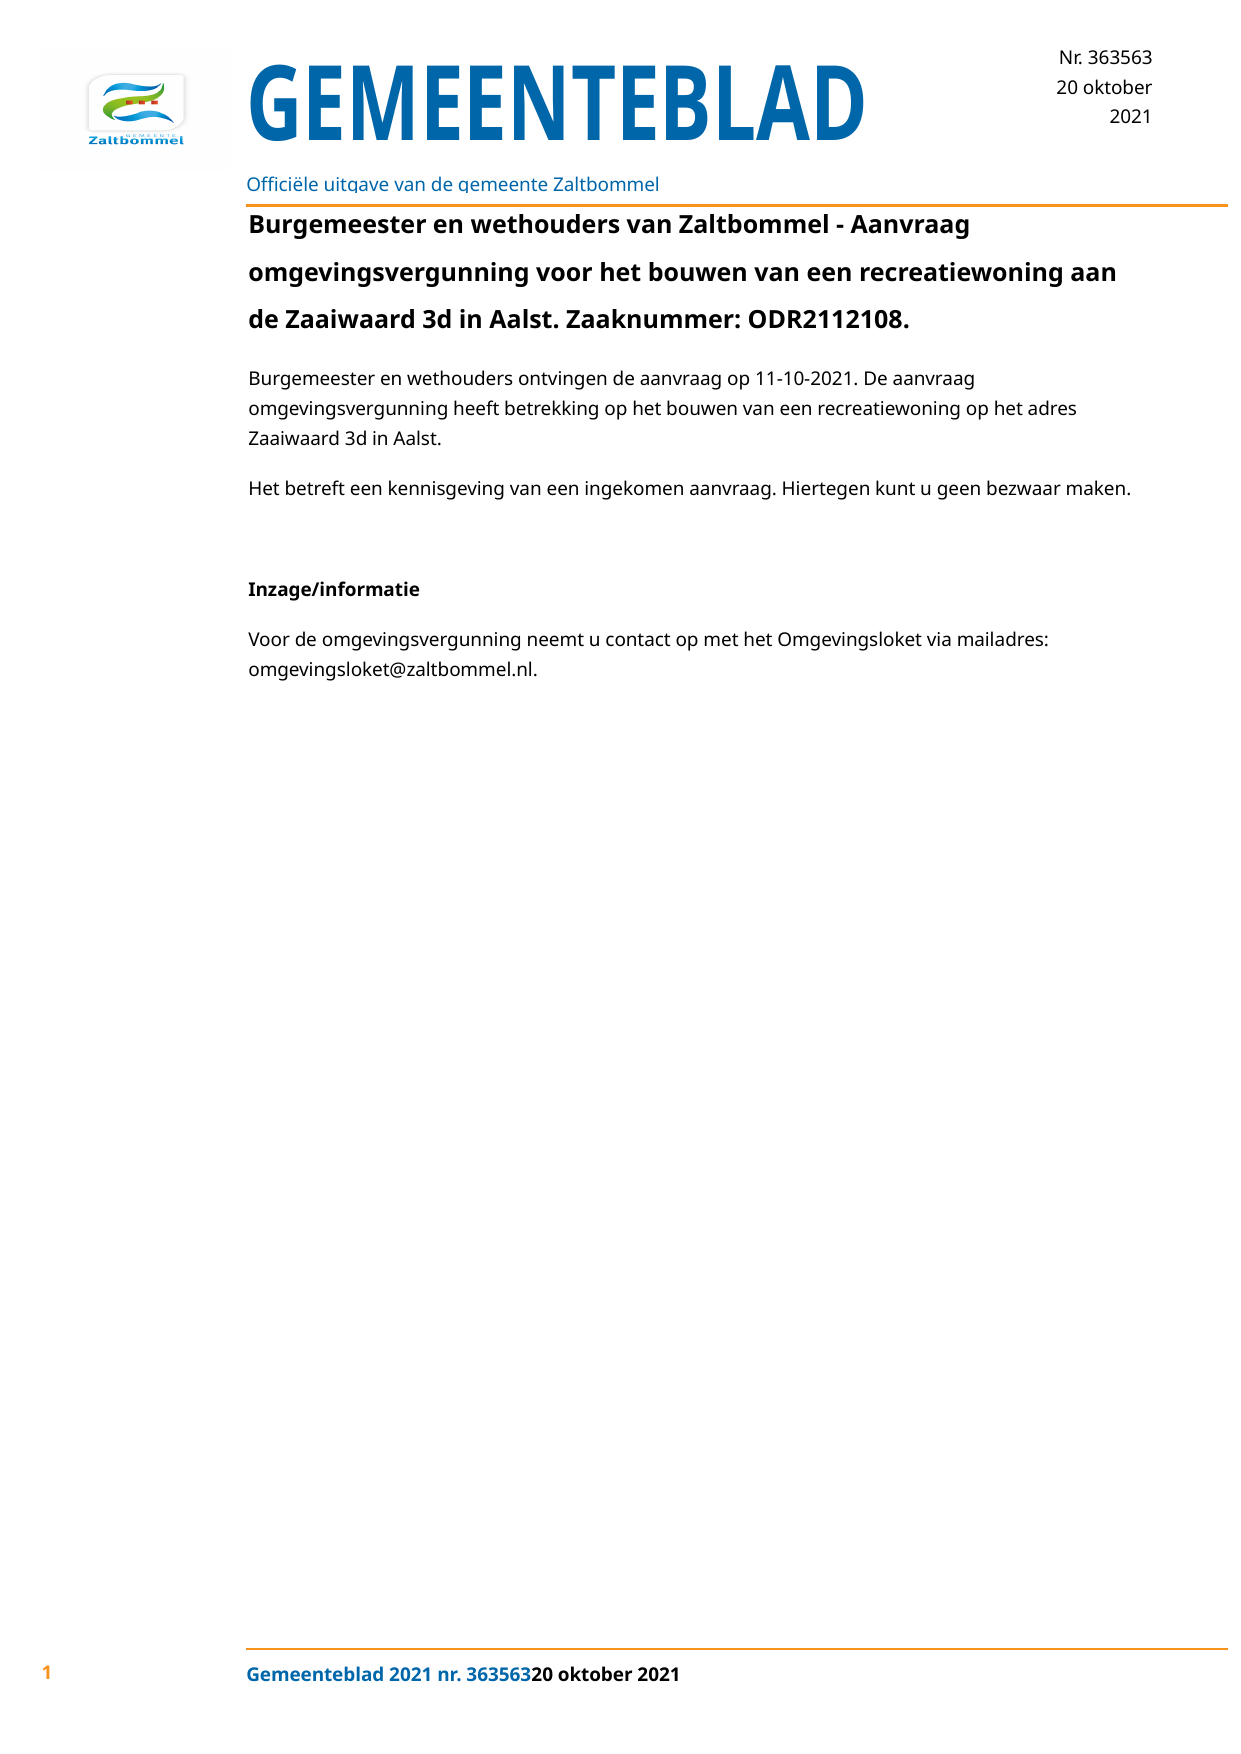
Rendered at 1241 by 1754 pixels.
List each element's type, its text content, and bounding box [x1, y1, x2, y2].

picture [41, 47, 231, 172]
text Burgemeester en wethouders van Zaltbommel - Aanvraag omgevingsvergunning voor het bouwen van een recreatiewoning aan de Zaaiwaard 3d in Aalst. Zaaknummer: ODR2112108. [248, 207, 1152, 336]
text Burgemeester en wethouders ontvingen de aanvraag op 11-10-2021. De aanvraag omgevingsvergunning heeft betrekking op het bouwen van een recreatiewoning op het adres Zaaiwaard 3d in Aalst. [248, 366, 1152, 450]
text Inzage/informatie [248, 576, 1152, 602]
text Het betreft een kennisgeving van een ingekomen aanvraag. Hiertegen kunt u geen bezwaar maken. [248, 475, 1152, 501]
text Voor de omgevingsvergunning neemt u contact op met het Omgevingsloket via mailadres: omgevingsloket@zaltbommel.nl. [248, 626, 1152, 682]
